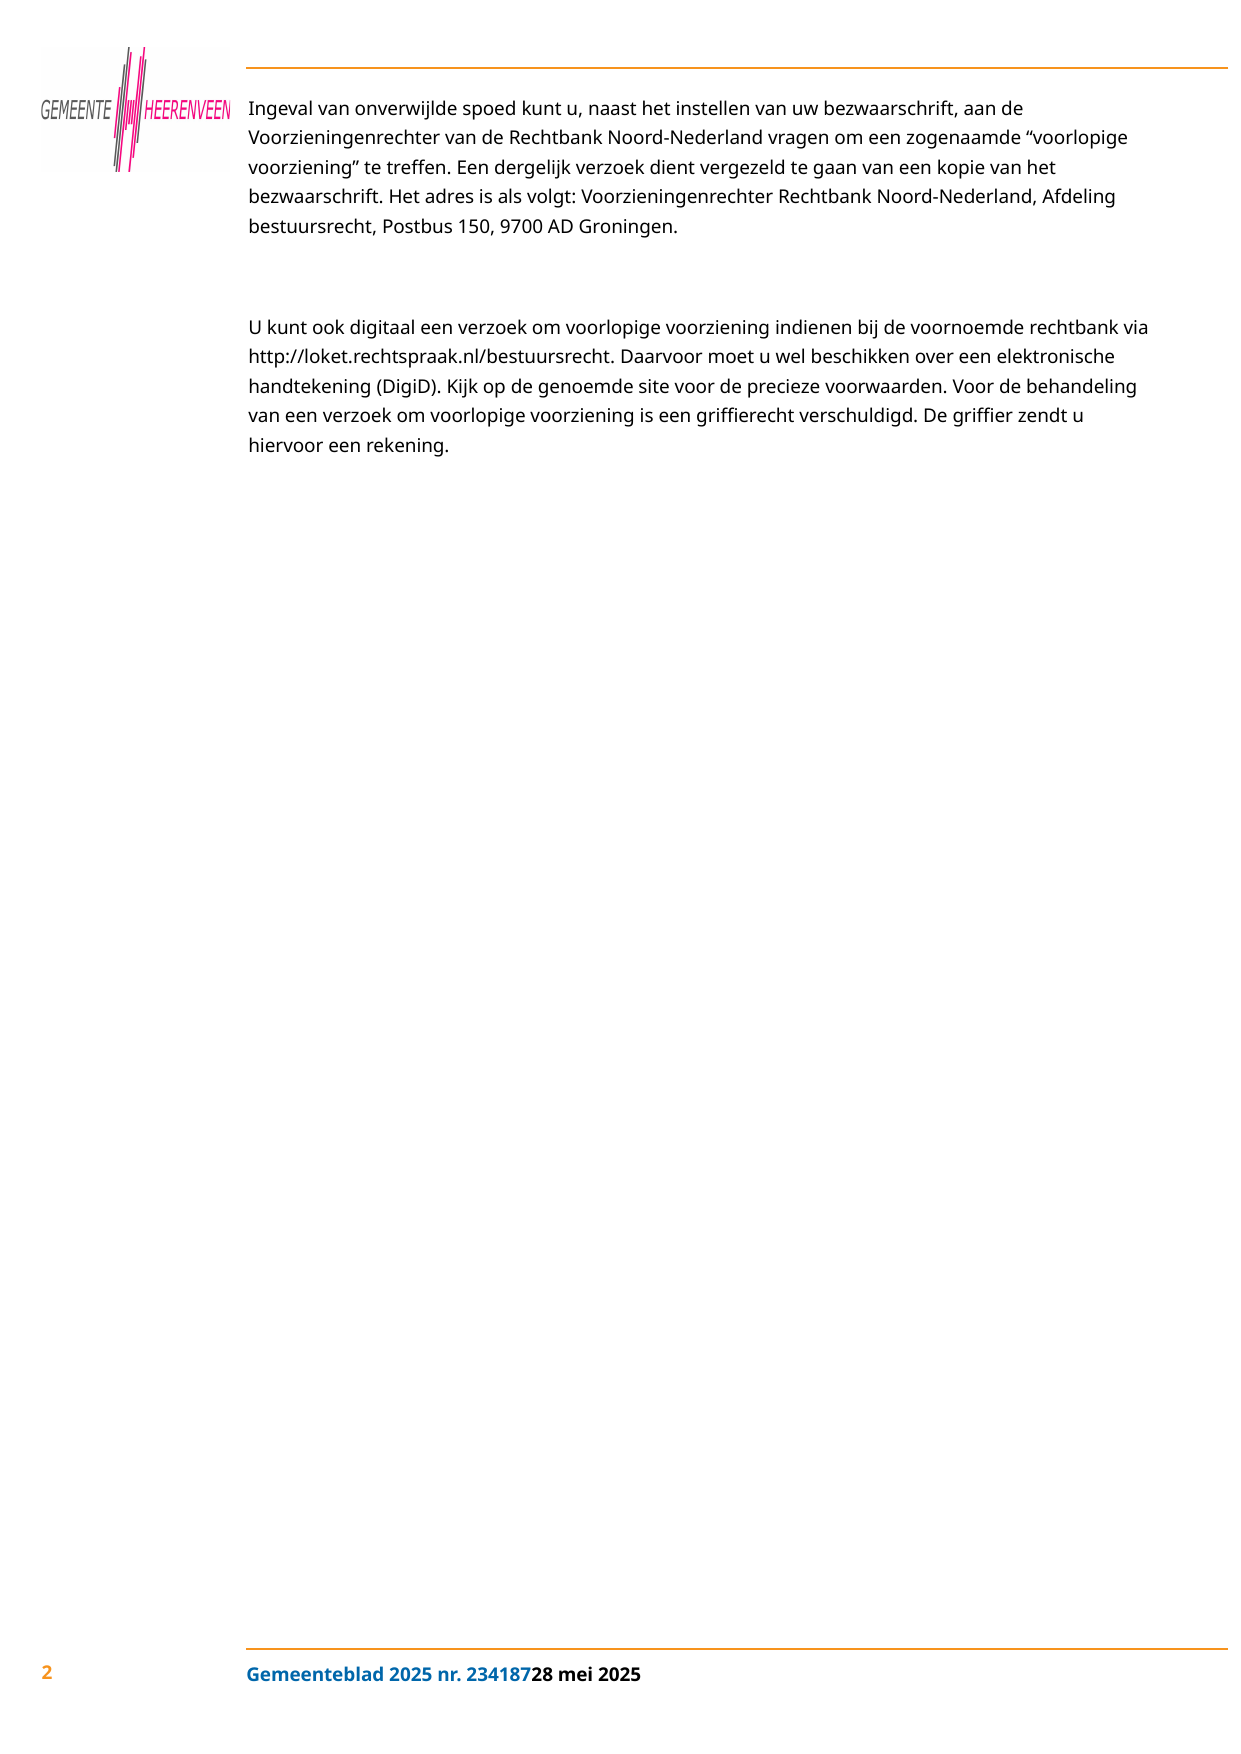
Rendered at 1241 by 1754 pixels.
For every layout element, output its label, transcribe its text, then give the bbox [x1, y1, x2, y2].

picture [41, 47, 231, 172]
text U kunt ook digitaal een verzoek om voorlopige voorziening indienen bij de voornoemde rechtbank via http://loket.rechtspraak.nl/bestuursrecht. Daarvoor moet u wel beschikken over een elektronische handtekening (DigiD). Kijk op de genoemde site voor de precieze voorwaarden. Voor de behandeling van een verzoek om voorlopige voorziening is een griffierecht verschuldigd. De griffier zendt u hiervoor een rekening. [248, 314, 1152, 458]
text Ingeval van onverwijlde spoed kunt u, naast het instellen van uw bezwaarschrift, aan de Voorzieningenrechter van de Rechtbank Noord-Nederland vragen om een zogenaamde “voorlopige voorziening” te treffen. Een dergelijk verzoek dient vergezeld te gaan van een kopie van het bezwaarschrift. Het adres is als volgt: Voorzieningenrechter Rechtbank Noord-Nederland, Afdeling bestuursrecht, Postbus 150, 9700 AD Groningen. [248, 95, 1152, 239]
